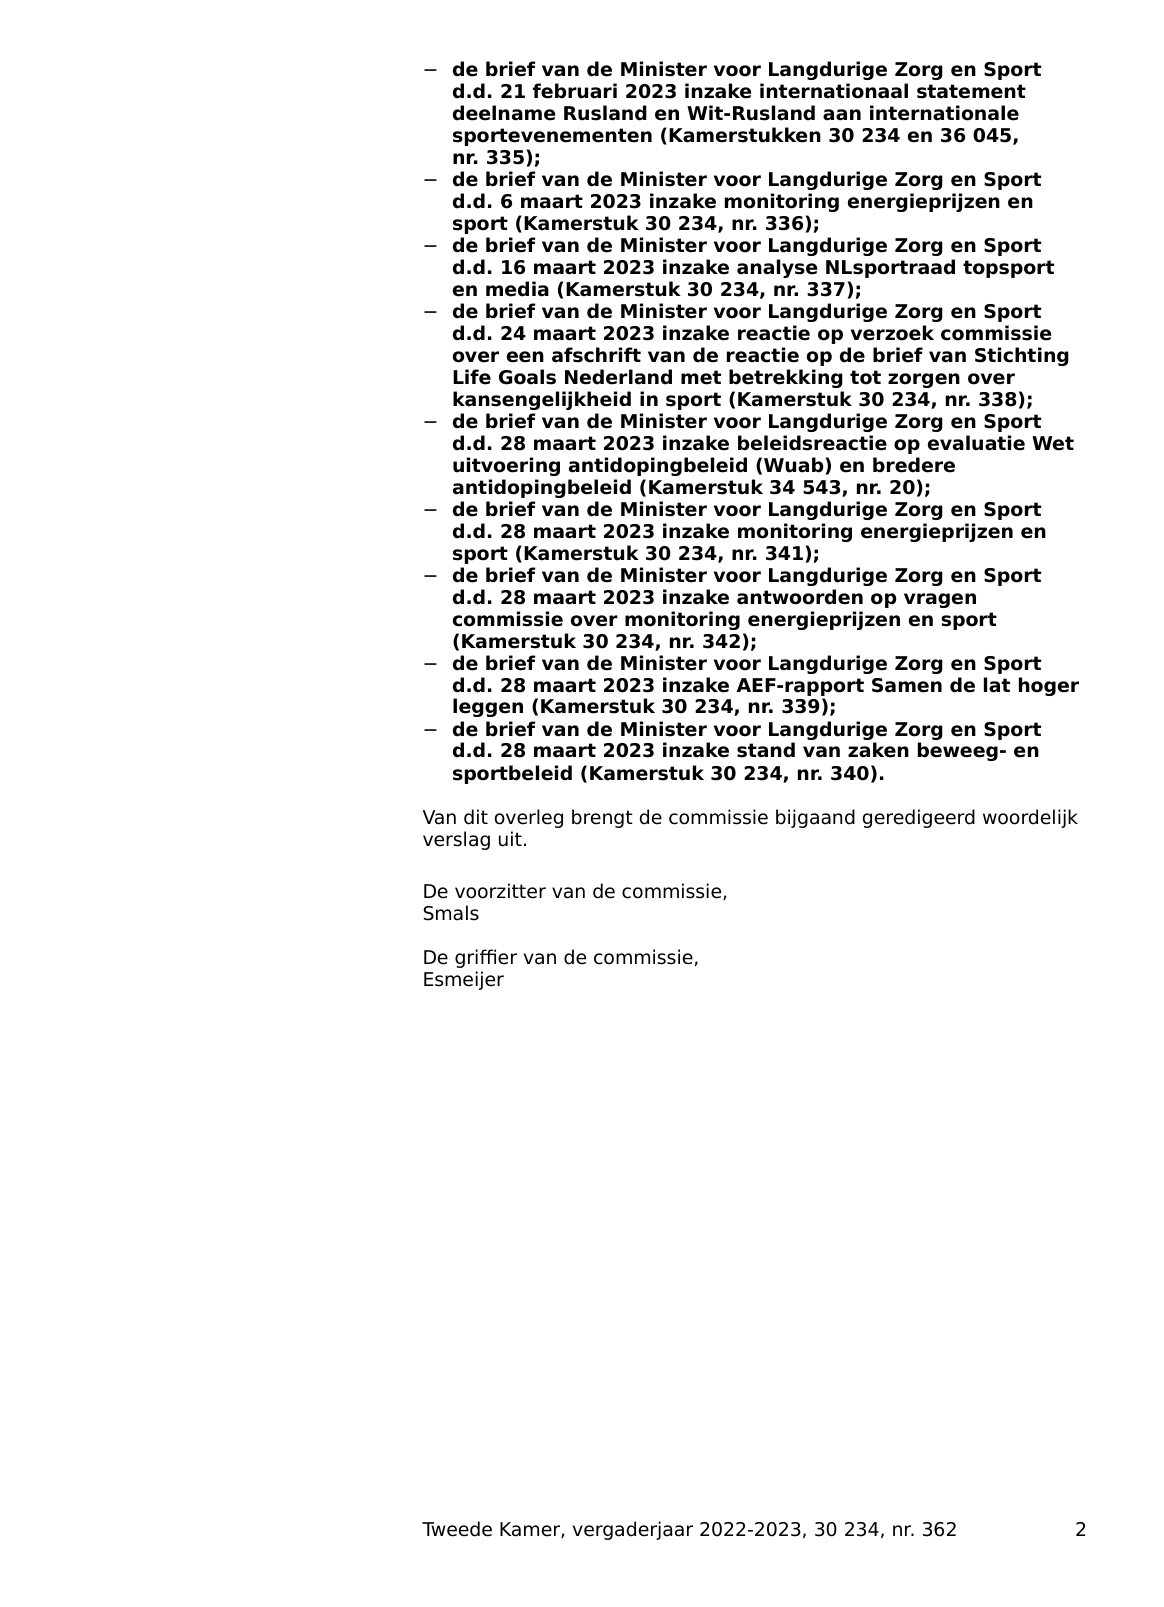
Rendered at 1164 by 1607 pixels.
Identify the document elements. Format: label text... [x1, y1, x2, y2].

text − de brief van de Minister voor Langdurige Zorg en Sport d.d. 21 februari 2023 inzake internationaal statement deelname Rusland en Wit-Rusland aan internationale sportevenementen (Kamerstukken 30 234 en 36 045, nr. 335); [422, 59, 1087, 169]
text − de brief van de Minister voor Langdurige Zorg en Sport d.d. 28 maart 2023 inzake monitoring energieprijzen en sport (Kamerstuk 30 234, nr. 341); [422, 499, 1087, 564]
text − de brief van de Minister voor Langdurige Zorg en Sport d.d. 28 maart 2023 inzake AEF-rapport Samen de lat hoger leggen (Kamerstuk 30 234, nr. 339); [422, 652, 1087, 718]
text Van dit overleg brengt de commissie bijgaand geredigeerd woordelijk verslag uit. [422, 807, 1087, 851]
text − de brief van de Minister voor Langdurige Zorg en Sport d.d. 24 maart 2023 inzake reactie op verzoek commissie over een afschrift van de reactie op de brief van Stichting Life Goals Nederland met betrekking tot zorgen over kansengelijkheid in sport (Kamerstuk 30 234, nr. 338); [422, 301, 1087, 411]
text − de brief van de Minister voor Langdurige Zorg en Sport d.d. 28 maart 2023 inzake stand van zaken beweeg- en sportbeleid (Kamerstuk 30 234, nr. 340). [422, 718, 1087, 784]
text − de brief van de Minister voor Langdurige Zorg en Sport d.d. 28 maart 2023 inzake beleidsreactie op evaluatie Wet uitvoering antidopingbeleid (Wuab) en bredere antidopingbeleid (Kamerstuk 34 543, nr. 20); [422, 411, 1087, 499]
text De voorzitter van de commissie, Smals [422, 881, 1087, 924]
text − de brief van de Minister voor Langdurige Zorg en Sport d.d. 28 maart 2023 inzake antwoorden op vragen commissie over monitoring energieprijzen en sport (Kamerstuk 30 234, nr. 342); [422, 564, 1087, 652]
text De griffier van de commissie, Esmeijer [422, 947, 1087, 991]
text − de brief van de Minister voor Langdurige Zorg en Sport d.d. 6 maart 2023 inzake monitoring energieprijzen en sport (Kamerstuk 30 234, nr. 336); [422, 169, 1087, 235]
text − de brief van de Minister voor Langdurige Zorg en Sport d.d. 16 maart 2023 inzake analyse NLsportraad topsport en media (Kamerstuk 30 234, nr. 337); [422, 235, 1087, 301]
